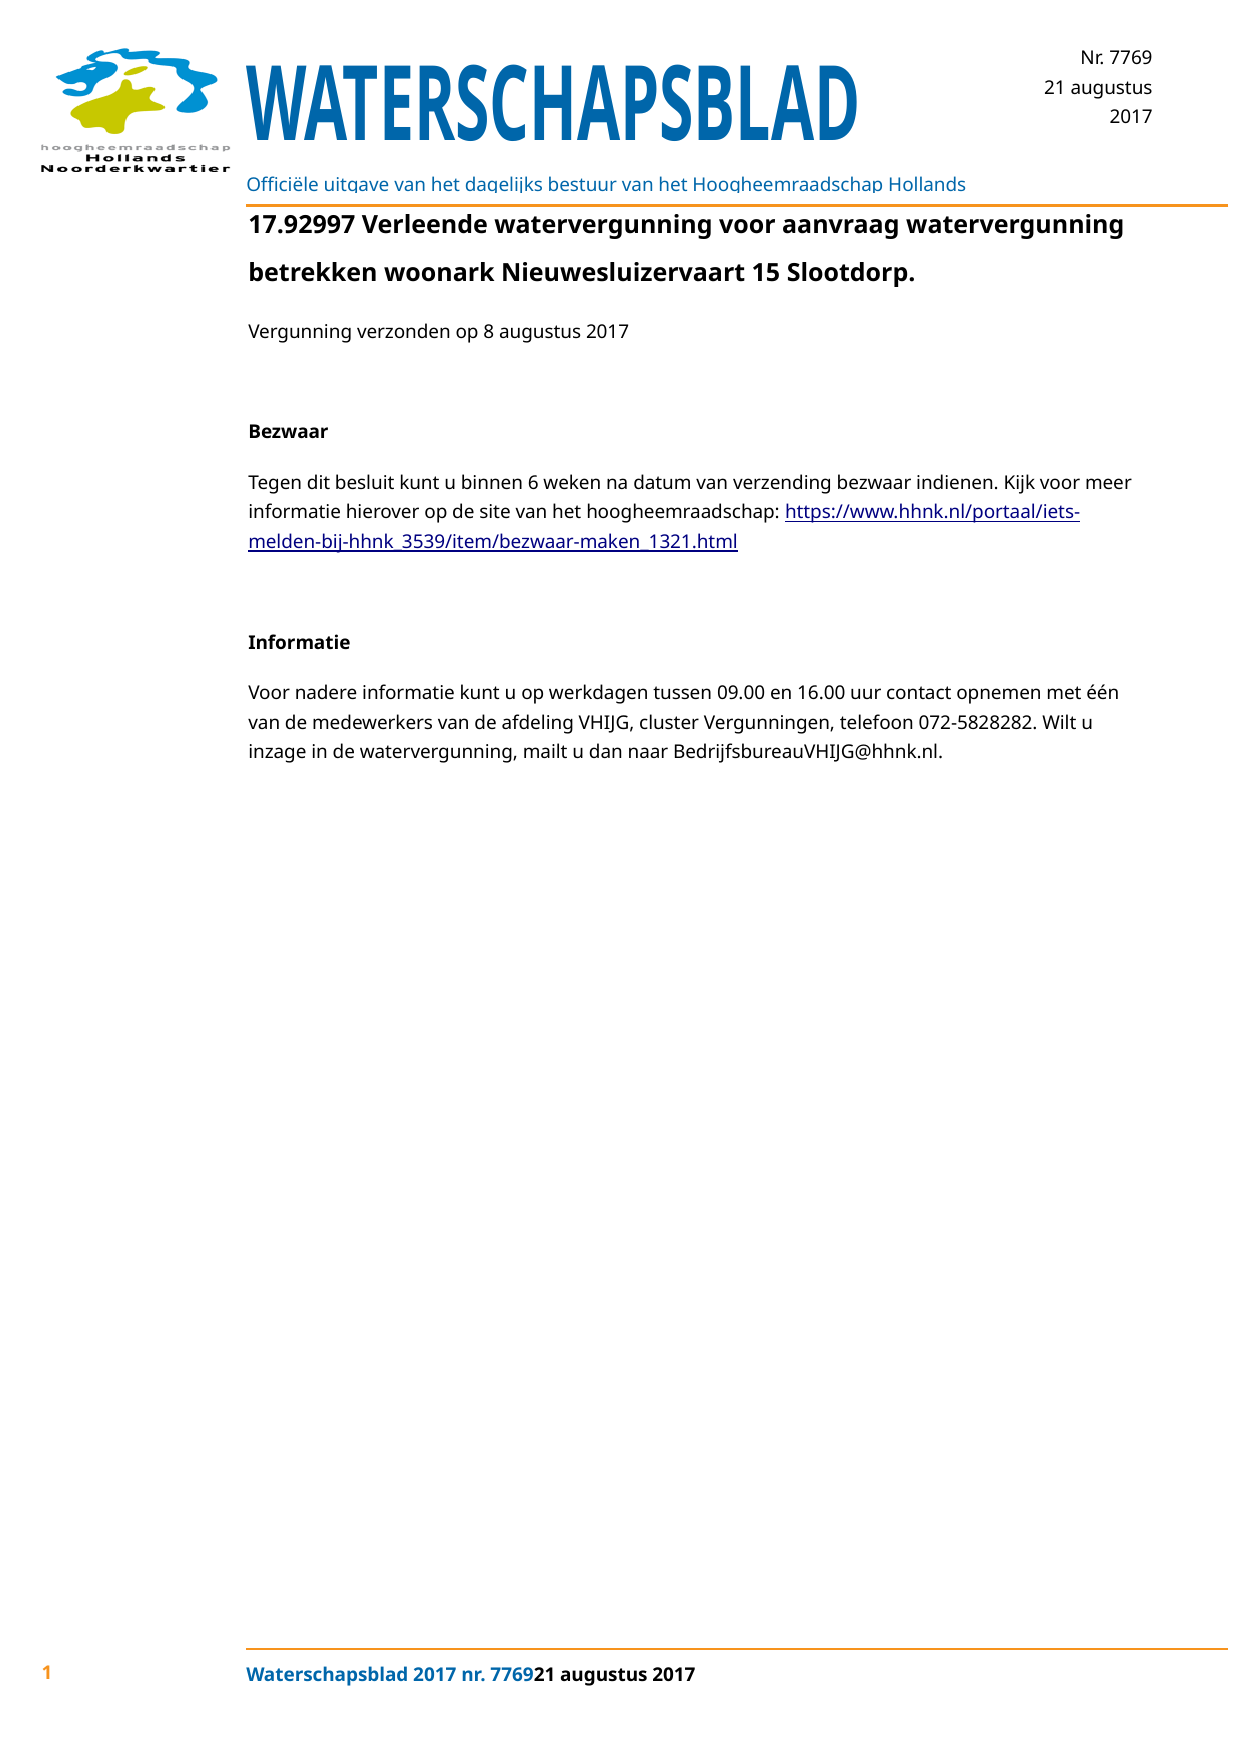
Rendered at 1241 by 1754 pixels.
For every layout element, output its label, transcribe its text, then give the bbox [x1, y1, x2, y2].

text 17.92997 Verleende watervergunning voor aanvraag watervergunning betrekken woonark Nieuwesluizervaart 15 Slootdorp. [248, 207, 1152, 288]
text Bezwaar [248, 419, 1152, 444]
text Vergunning verzonden op 8 augustus 2017 [248, 318, 1152, 344]
picture [41, 47, 231, 172]
text Tegen dit besluit kunt u binnen 6 weken na datum van verzending bezwaar indienen. Kijk voor meer informatie hierover op de site van het hoogheemraadschap: https://www.hhnk.nl/portaal/iets-melden-bij-hhnk_3539/item/bezwaar-maken_1321.html [248, 469, 1152, 554]
text Voor nadere informatie kunt u op werkdagen tussen 09.00 en 16.00 uur contact opnemen met één van de medewerkers van de afdeling VHIJG, cluster Vergunningen, telefoon 072-5828282. Wilt u inzage in de watervergunning, mailt u dan naar BedrijfsbureauVHIJG@hhnk.nl. [248, 679, 1152, 764]
text Informatie [248, 629, 1152, 655]
